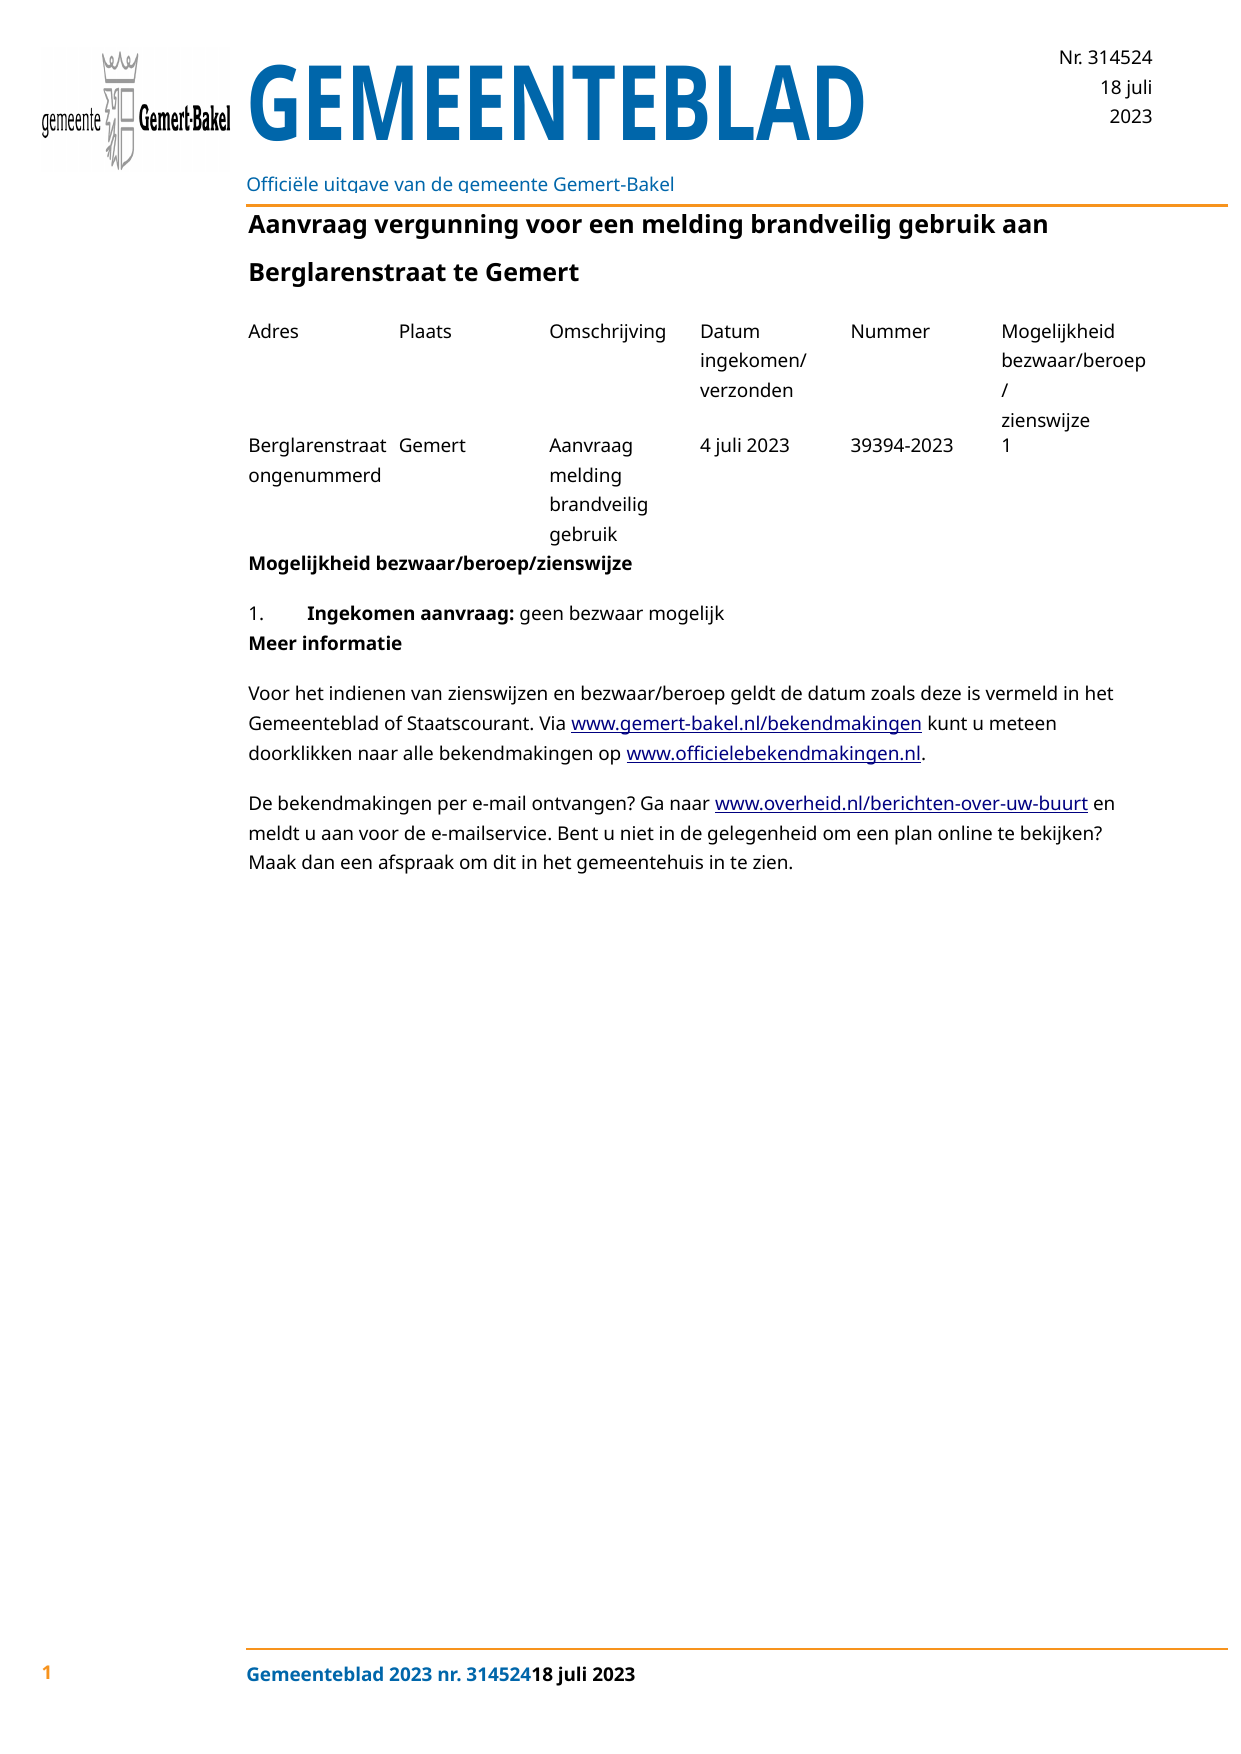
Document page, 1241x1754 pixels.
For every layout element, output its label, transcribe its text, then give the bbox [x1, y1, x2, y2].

list Ingekomen aanvraag: geen bezwaar mogelijk [248, 601, 1152, 626]
table_cell Aanvraag melding brandveilig gebruik [549, 433, 700, 547]
table_cell Gemert [399, 433, 549, 547]
table_header Mogelijkheid bezwaar/beroep/ zienswijze [1001, 318, 1152, 432]
table_header Plaats [399, 318, 549, 432]
text Meer informatie [248, 630, 1152, 656]
table_header Adres [248, 318, 398, 432]
table_header Omschrijving [549, 318, 700, 432]
table_cell 4 juli 2023 [700, 433, 850, 547]
text Voor het indienen van zienswijzen en bezwaar/beroep geldt de datum zoals deze is vermeld in het Gemeenteblad of Staatscourant. Via www.gemert-bakel.nl/bekendmakingen kunt u meteen doorklikken naar alle bekendmakingen op www.officielebekendmakingen.nl. [248, 681, 1152, 766]
table_cell Berglarenstraat ongenummerd [248, 433, 398, 547]
table_header Datum ingekomen/ verzonden [700, 318, 850, 432]
table_cell 39394-2023 [850, 433, 1001, 547]
picture [41, 47, 231, 172]
table_cell 1 [1001, 433, 1152, 547]
text De bekendmakingen per e-mail ontvangen? Ga naar www.overheid.nl/berichten-over-uw-buurt en meldt u aan voor de e-mailservice. Bent u niet in de gelegenheid om een plan online te bekijken? Maak dan een afspraak om dit in het gemeentehuis in te zien. [248, 790, 1152, 875]
text Aanvraag vergunning voor een melding brandveilig gebruik aan Berglarenstraat te Gemert [248, 207, 1152, 288]
text Mogelijkheid bezwaar/beroep/zienswijze [248, 550, 1152, 576]
table_header Nummer [850, 318, 1001, 432]
